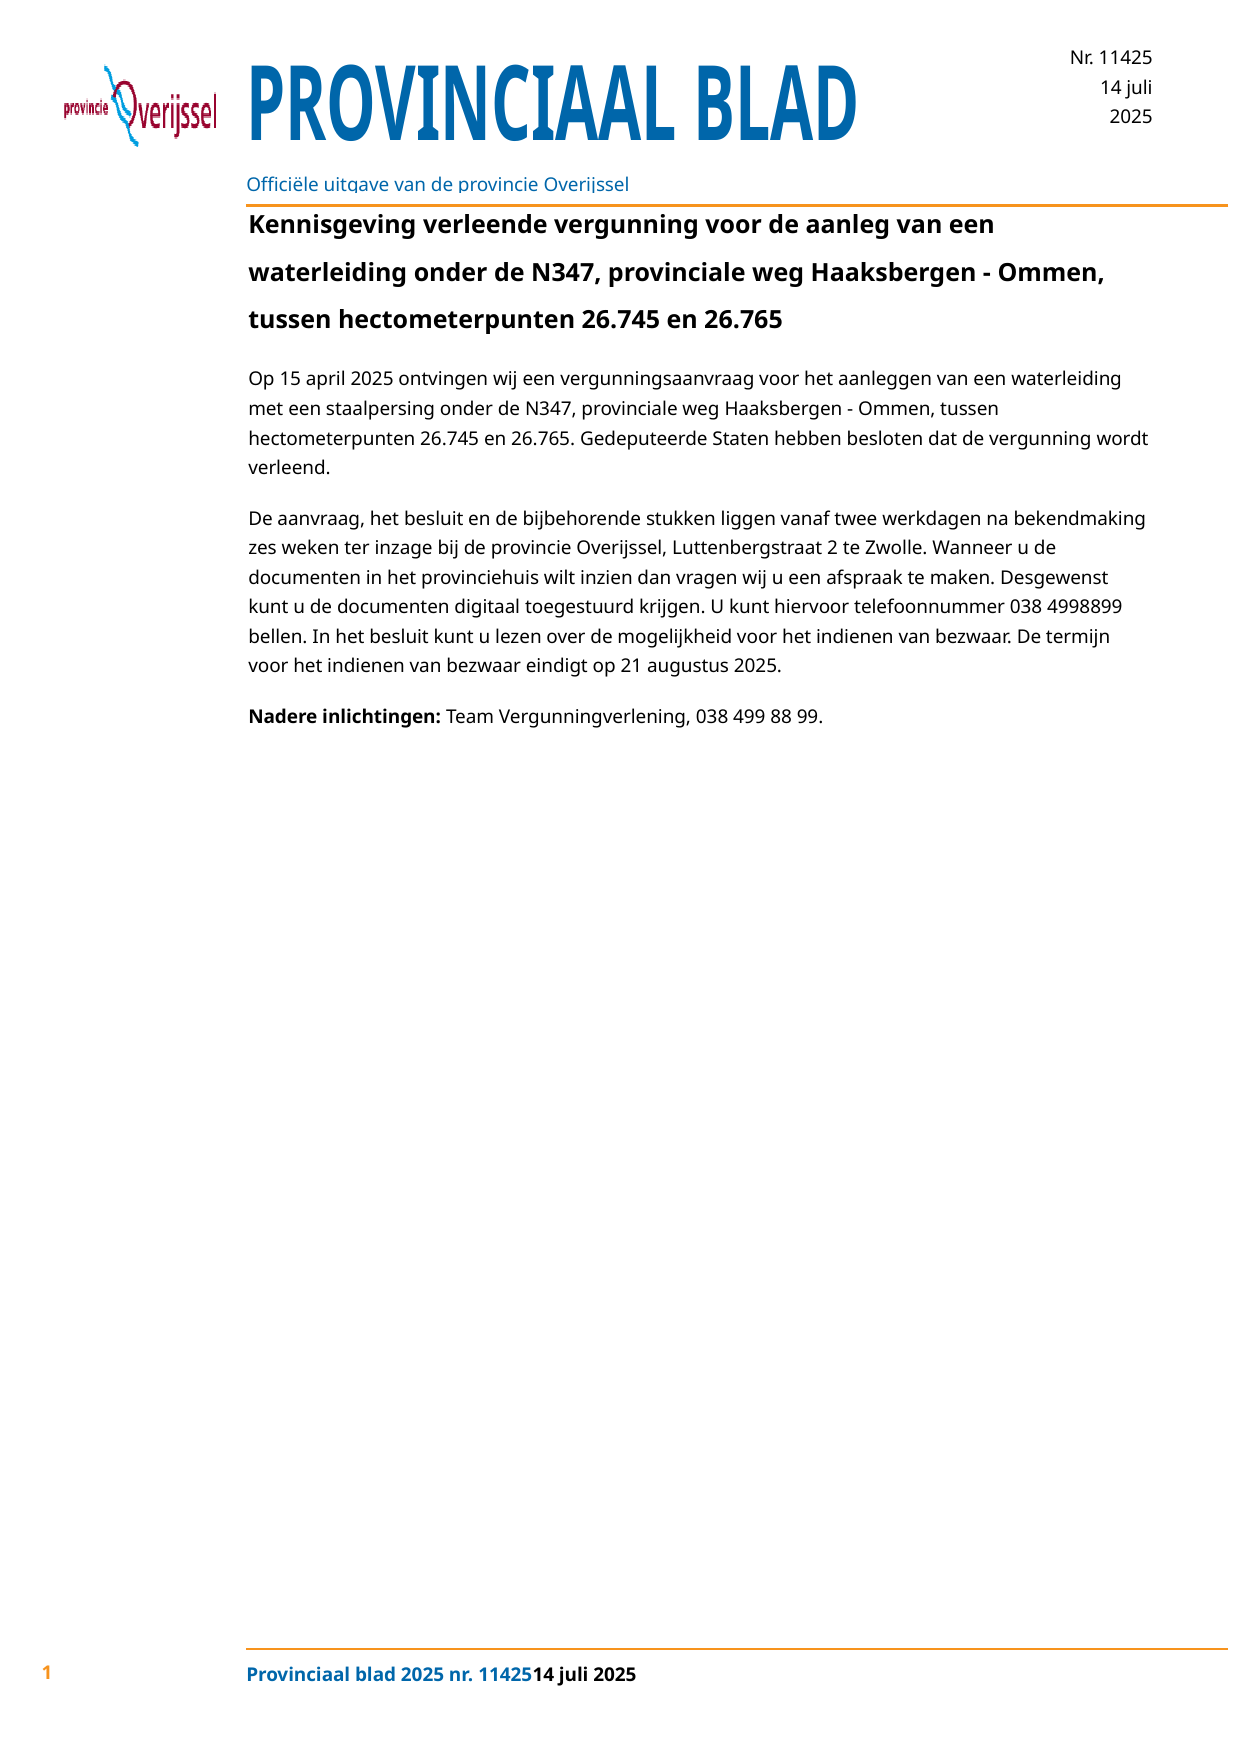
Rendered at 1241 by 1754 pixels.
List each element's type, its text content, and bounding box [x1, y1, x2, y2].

picture [41, 47, 231, 172]
text Kennisgeving verleende vergunning voor de aanleg van een waterleiding onder de N347, provinciale weg Haaksbergen - Ommen, tussen hectometerpunten 26.745 en 26.765 [248, 207, 1152, 336]
text Nadere inlichtingen: Team Vergunningverlening, 038 499 88 99. [248, 703, 1152, 729]
text Op 15 april 2025 ontvingen wij een vergunningsaanvraag voor het aanleggen van een waterleiding met een staalpersing onder de N347, provinciale weg Haaksbergen - Ommen, tussen hectometerpunten 26.745 en 26.765. Gedeputeerde Staten hebben besloten dat de vergunning wordt verleend. [248, 366, 1152, 480]
text De aanvraag, het besluit en de bijbehorende stukken liggen vanaf twee werkdagen na bekendmaking zes weken ter inzage bij de provincie Overijssel, Luttenbergstraat 2 te Zwolle. Wanneer u de documenten in het provinciehuis wilt inzien dan vragen wij u een afspraak te maken. Desgewenst kunt u de documenten digitaal toegestuurd krijgen. U kunt hiervoor telefoonnummer 038 4998899 bellen. In het besluit kunt u lezen over de mogelijkheid voor het indienen van bezwaar. De termijn voor het indienen van bezwaar eindigt op 21 augustus 2025. [248, 505, 1152, 678]
